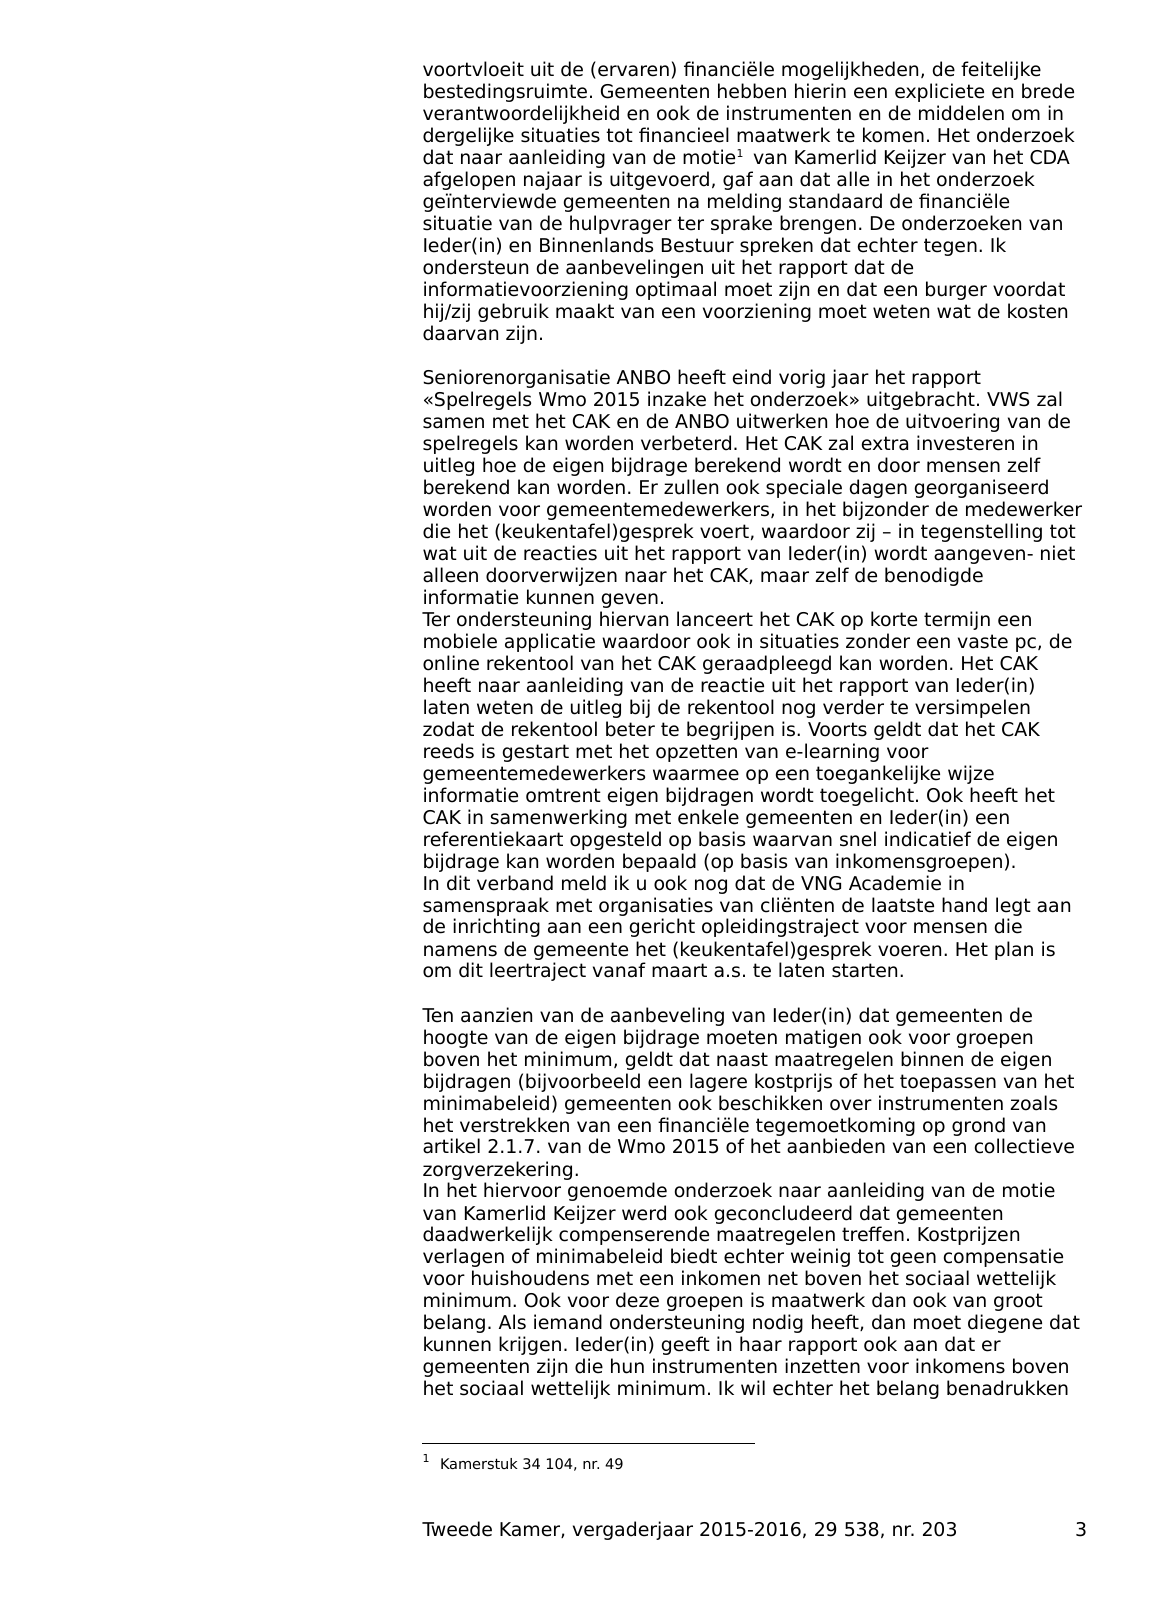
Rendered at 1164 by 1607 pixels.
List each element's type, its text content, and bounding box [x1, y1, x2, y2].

text voortvloeit uit de (ervaren) financiële mogelijkheden, de feitelijke bestedingsruimte. Gemeenten hebben hierin een expliciete en brede verantwoordelijkheid en ook de instrumenten en de middelen om in dergelijke situaties tot financieel maatwerk te komen. Het onderzoek dat naar aanleiding van de motie van Kamerlid Keijzer van het CDA afgelopen najaar is uitgevoerd, gaf aan dat alle in het onderzoek geïnterviewde gemeenten na melding standaard de financiële situatie van de hulpvrager ter sprake brengen. De onderzoeken van Ieder(in) en Binnenlands Bestuur spreken dat echter tegen. Ik ondersteun de aanbevelingen uit het rapport dat de informatievoorziening optimaal moet zijn en dat een burger voordat hij/zij gebruik maakt van een voorziening moet weten wat de kosten daarvan zijn. [422, 59, 1087, 345]
text Ter ondersteuning hiervan lanceert het CAK op korte termijn een mobiele applicatie waardoor ook in situaties zonder een vaste pc, de online rekentool van het CAK geraadpleegd kan worden. Het CAK heeft naar aanleiding van de reactie uit het rapport van Ieder(in) laten weten de uitleg bij de rekentool nog verder te versimpelen zodat de rekentool beter te begrijpen is. Voorts geldt dat het CAK reeds is gestart met het opzetten van e-learning voor gemeentemedewerkers waarmee op een toegankelijke wijze informatie omtrent eigen bijdragen wordt toegelicht. Ook heeft het CAK in samenwerking met enkele gemeenten en Ieder(in) een referentiekaart opgesteld op basis waarvan snel indicatief de eigen bijdrage kan worden bepaald (op basis van inkomensgroepen). [422, 609, 1087, 872]
text Seniorenorganisatie ANBO heeft eind vorig jaar het rapport «Spelregels Wmo 2015 inzake het onderzoek» uitgebracht. VWS zal samen met het CAK en de ANBO uitwerken hoe de uitvoering van de spelregels kan worden verbeterd. Het CAK zal extra investeren in uitleg hoe de eigen bijdrage berekend wordt en door mensen zelf berekend kan worden. Er zullen ook speciale dagen georganiseerd worden voor gemeentemedewerkers, in het bijzonder de medewerker die het (keukentafel)gesprek voert, waardoor zij – in tegenstelling tot wat uit de reacties uit het rapport van Ieder(in) wordt aangeven- niet alleen doorverwijzen naar het CAK, maar zelf de benodigde informatie kunnen geven. [422, 367, 1087, 609]
text In dit verband meld ik u ook nog dat de VNG Academie in samenspraak met organisaties van cliënten de laatste hand legt aan de inrichting aan een gericht opleidingstraject voor mensen die namens de gemeente het (keukentafel)gesprek voeren. Het plan is om dit leertraject vanaf maart a.s. te laten starten. [422, 872, 1087, 982]
text Ten aanzien van de aanbeveling van Ieder(in) dat gemeenten de hoogte van de eigen bijdrage moeten matigen ook voor groepen boven het minimum, geldt dat naast maatregelen binnen de eigen bijdragen (bijvoorbeeld een lagere kostprijs of het toepassen van het minimabeleid) gemeenten ook beschikken over instrumenten zoals het verstrekken van een financiële tegemoetkoming op grond van artikel 2.1.7. van de Wmo 2015 of het aanbieden van een collectieve zorgverzekering. [422, 1004, 1087, 1180]
text In het hiervoor genoemde onderzoek naar aanleiding van de motie van Kamerlid Keijzer werd ook geconcludeerd dat gemeenten daadwerkelijk compenserende maatregelen treffen. Kostprijzen verlagen of minimabeleid biedt echter weinig tot geen compensatie voor huishoudens met een inkomen net boven het sociaal wettelijk minimum. Ook voor deze groepen is maatwerk dan ook van groot belang. Als iemand ondersteuning nodig heeft, dan moet diegene dat kunnen krijgen. Ieder(in) geeft in haar rapport ook aan dat er gemeenten zijn die hun instrumenten inzetten voor inkomens boven het sociaal wettelijk minimum. Ik wil echter het belang benadrukken [422, 1180, 1087, 1400]
text Kamerstuk 34 104, nr. 49 [422, 1452, 1087, 1474]
